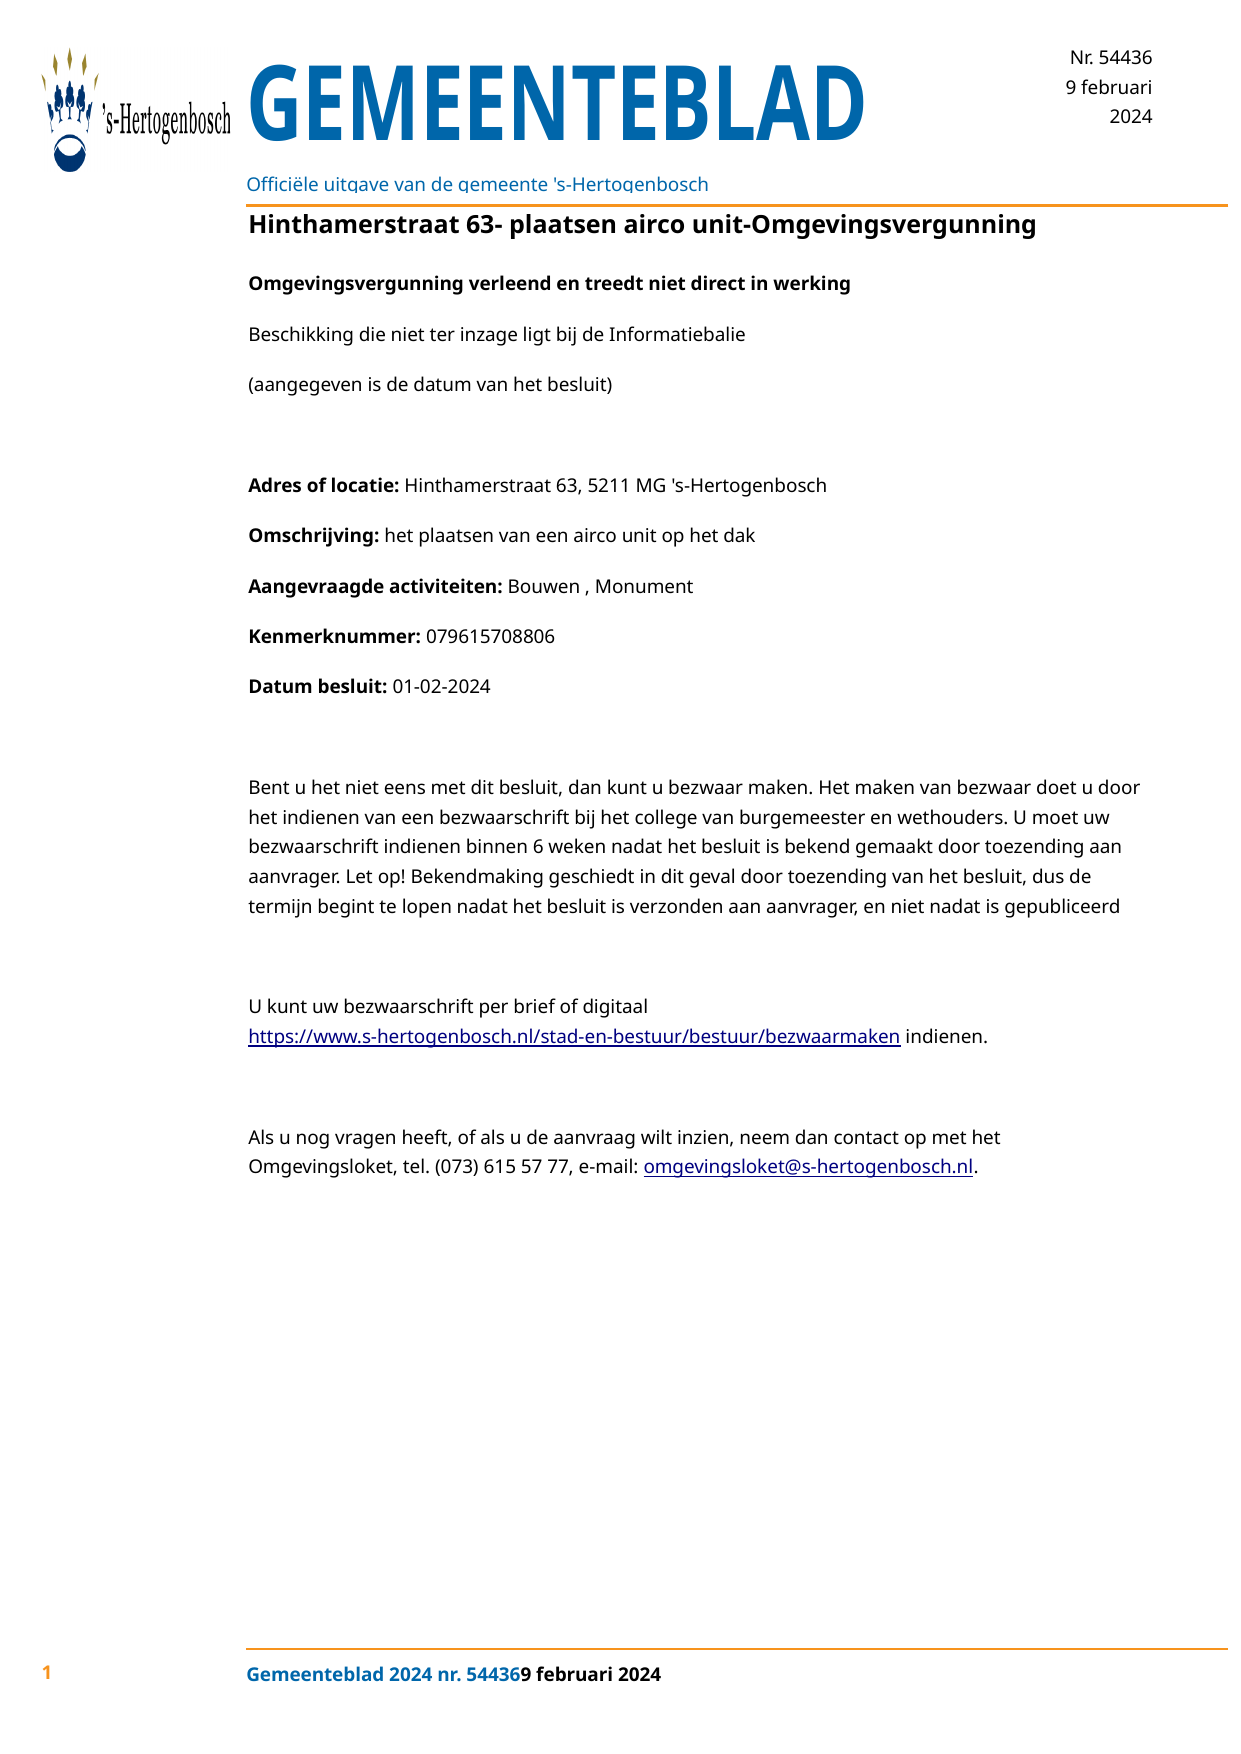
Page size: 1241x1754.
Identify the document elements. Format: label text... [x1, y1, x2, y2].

text Kenmerknummer: 079615708806 [248, 623, 1152, 649]
text Aangevraagde activiteiten: Bouwen , Monument [248, 573, 1152, 598]
text Hinthamerstraat 63- plaatsen airco unit-Omgevingsvergunning [248, 207, 1152, 241]
text U kunt uw bezwaarschrift per brief of digitaal https://www.s-hertogenbosch.nl/stad-en-bestuur/bestuur/bezwaarmaken indienen. [248, 994, 1152, 1049]
text Adres of locatie: Hinthamerstraat 63, 5211 MG 's-Hertogenbosch [248, 472, 1152, 498]
text Datum besluit: 01-02-2024 [248, 674, 1152, 699]
text Bent u het niet eens met dit besluit, dan kunt u bezwaar maken. Het maken van bezwaar doet u door het indienen van een bezwaarschrift bij het college van burgemeester en wethouders. U moet uw bezwaarschrift indienen binnen 6 weken nadat het besluit is bekend gemaakt door toezending aan aanvrager. Let op! Bekendmaking geschiedt in dit geval door toezending van het besluit, dus de termijn begint te lopen nadat het besluit is verzonden aan aanvrager, en niet nadat is gepubliceerd [248, 774, 1152, 918]
text (aangegeven is de datum van het besluit) [248, 371, 1152, 397]
text Omgevingsvergunning verleend en treedt niet direct in werking [248, 270, 1152, 296]
text Beschikking die niet ter inzage ligt bij de Informatiebalie [248, 321, 1152, 346]
text Als u nog vragen heeft, of als u de aanvraag wilt inzien, neem dan contact op met het Omgevingsloket, tel. (073) 615 57 77, e-mail: omgevingsloket@s-hertogenbosch.nl. [248, 1124, 1152, 1179]
text Omschrijving: het plaatsen van een airco unit op het dak [248, 522, 1152, 548]
picture [41, 47, 231, 172]
